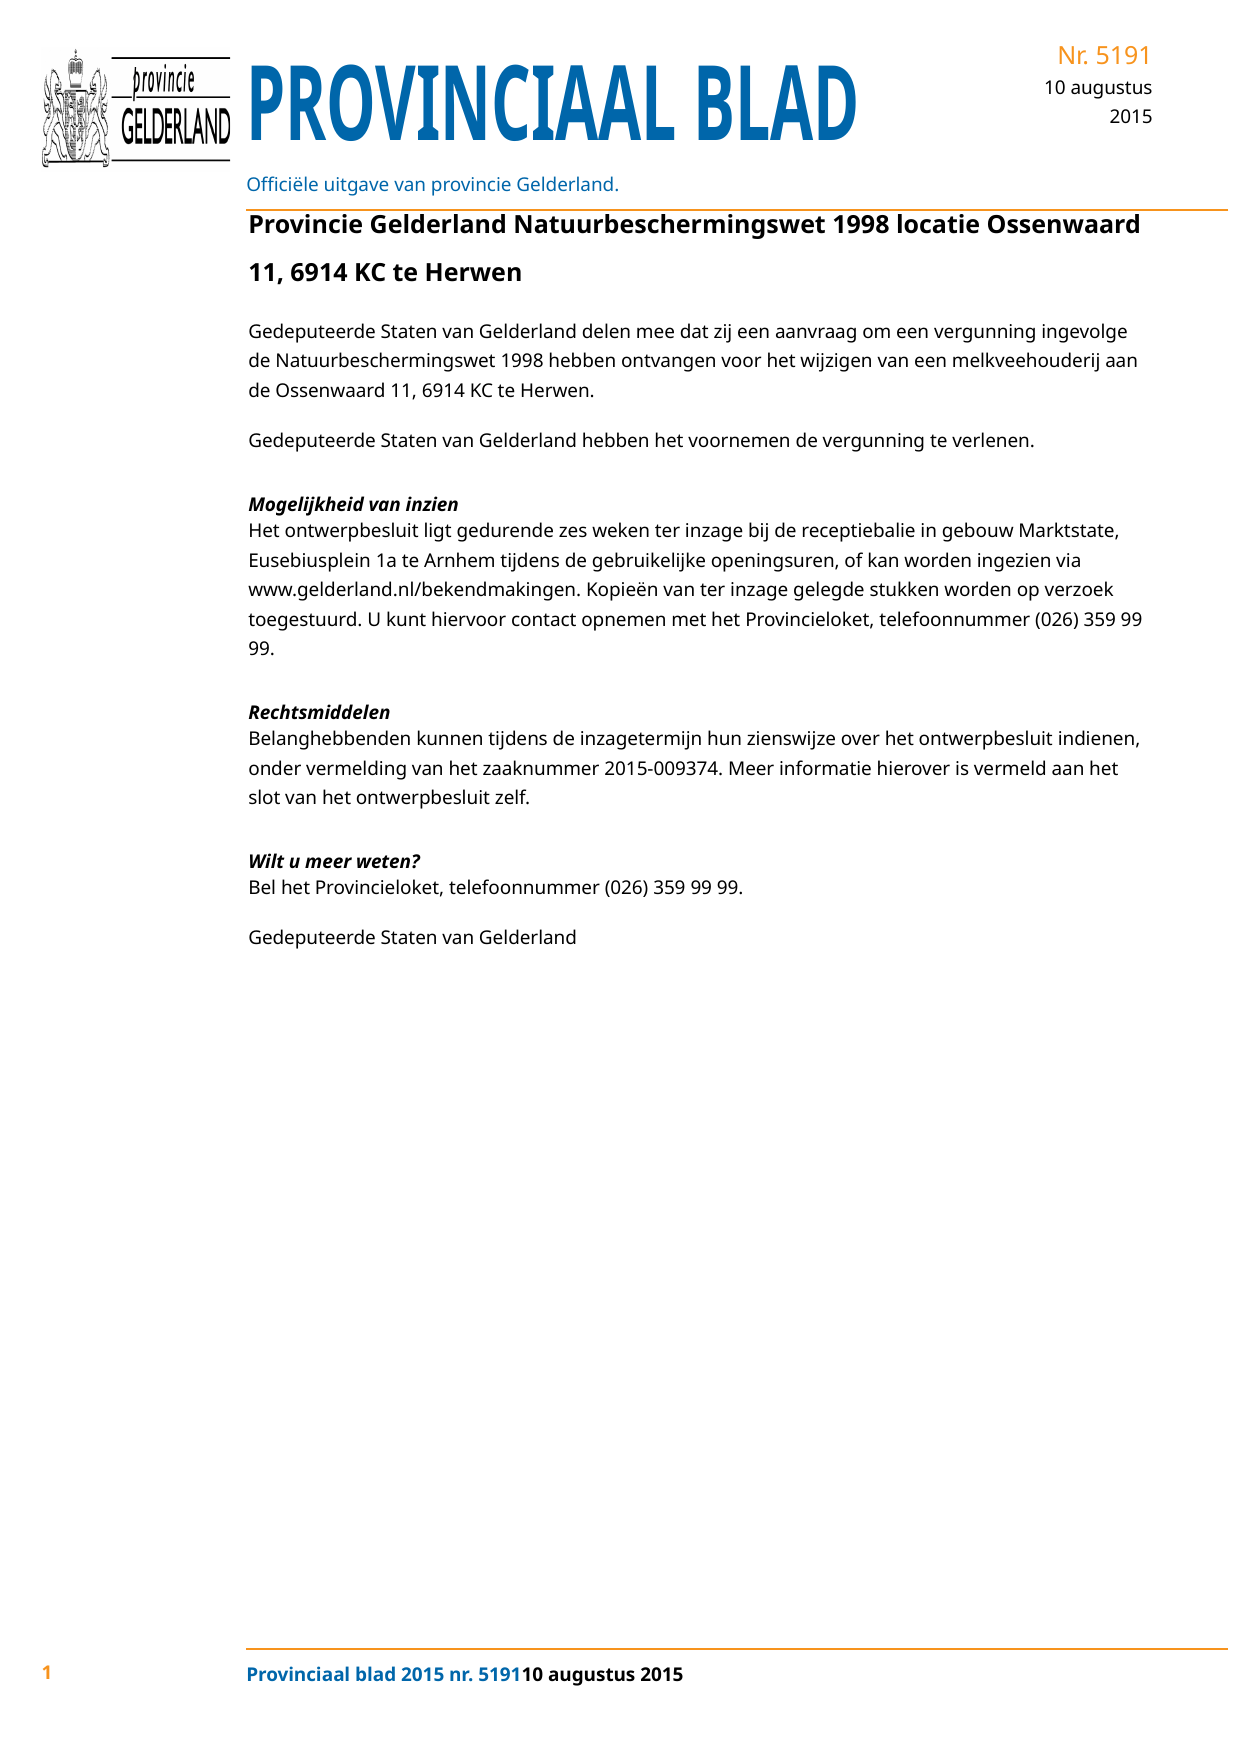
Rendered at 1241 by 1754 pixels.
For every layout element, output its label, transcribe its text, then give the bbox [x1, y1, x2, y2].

text Wilt u meer weten? [248, 848, 1152, 874]
text Het ontwerpbesluit ligt gedurende zes weken ter inzage bij de receptiebalie in gebouw Marktstate, Eusebiusplein 1a te Arnhem tijdens de gebruikelijke openingsuren, of kan worden ingezien via www.gelderland.nl/bekendmakingen. Kopieën van ter inzage gelegde stukken worden op verzoek toegestuurd. U kunt hiervoor contact opnemen met het Provincieloket, telefoonnummer (026) 359 99 99. [248, 517, 1152, 661]
text Bel het Provincieloket, telefoonnummer (026) 359 99 99. [248, 874, 1152, 900]
text Rechtsmiddelen [248, 699, 1152, 725]
text Gedeputeerde Staten van Gelderland [248, 924, 1152, 950]
picture [41, 47, 231, 172]
text Gedeputeerde Staten van Gelderland delen mee dat zij een aanvraag om een vergunning ingevolge de Natuurbeschermingswet 1998 hebben ontvangen voor het wijzigen van een melkveehouderij aan de Ossenwaard 11, 6914 KC te Herwen. [248, 318, 1152, 403]
text Provincie Gelderland Natuurbeschermingswet 1998 locatie Ossenwaard 11, 6914 KC te Herwen [248, 211, 1152, 288]
text Mogelijkheid van inzien [248, 491, 1152, 517]
text Gedeputeerde Staten van Gelderland hebben het voornemen de vergunning te verlenen. [248, 427, 1152, 453]
text Belanghebbenden kunnen tijdens de inzagetermijn hun zienswijze over het ontwerpbesluit indienen, onder vermelding van het zaaknummer 2015-009374. Meer informatie hierover is vermeld aan het slot van het ontwerpbesluit zelf. [248, 725, 1152, 810]
